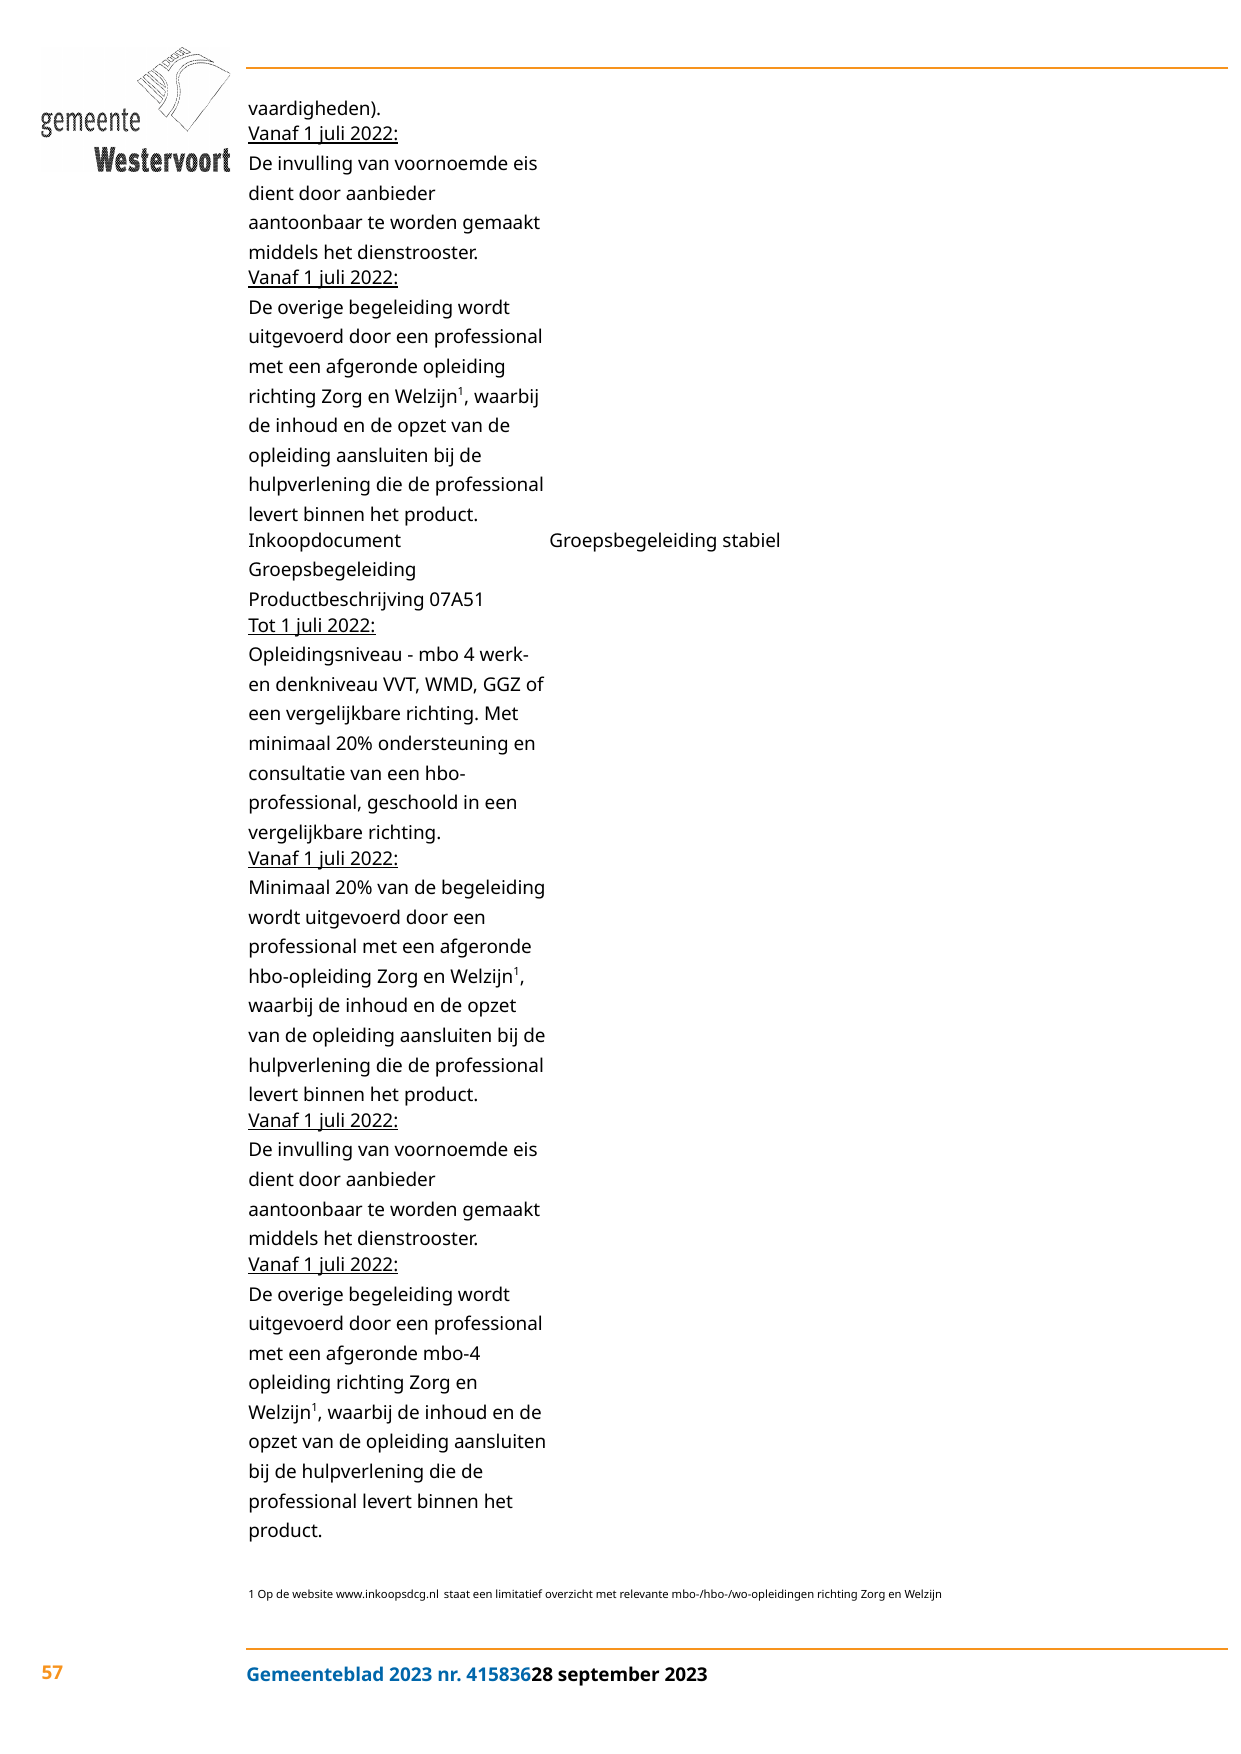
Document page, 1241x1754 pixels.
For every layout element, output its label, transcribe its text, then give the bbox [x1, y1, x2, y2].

table_cell [549, 95, 850, 121]
table_cell [850, 1107, 1152, 1251]
table_cell [549, 612, 850, 845]
table_cell [549, 845, 850, 1107]
text 1 Op de website www.inkoopsdcg.nl staat een limitatief overzicht met relevante mbo-/hbo-/wo-opleidingen richting Zorg en Welzijn [248, 1576, 1152, 1602]
table_cell [850, 527, 1152, 612]
table_cell [850, 265, 1152, 527]
table_cell [549, 265, 850, 527]
table_cell Vanaf 1 juli 2022: De overige begeleiding wordt uitgevoerd door een professional met een afgeronde opleiding richting Zorg en Welzijn1, waarbij de inhoud en de opzet van de opleiding aansluiten bij de hulpverlening die de professional levert binnen het product. [248, 265, 549, 527]
table_cell Vanaf 1 juli 2022: De invulling van voornoemde eis dient door aanbieder aantoonbaar te worden gemaakt middels het dienstrooster. [248, 121, 549, 264]
table_cell [549, 1251, 850, 1543]
table_cell [850, 1251, 1152, 1543]
table_cell Vanaf 1 juli 2022: De invulling van voornoemde eis dient door aanbieder aantoonbaar te worden gemaakt middels het dienstrooster. [248, 1107, 549, 1251]
table_cell vaardigheden). [248, 95, 549, 121]
table_cell [850, 845, 1152, 1107]
table_cell Inkoopdocument Groepsbegeleiding Productbeschrijving 07A51 [248, 527, 549, 612]
table_cell Vanaf 1 juli 2022: Minimaal 20% van de begeleiding wordt uitgevoerd door een professional met een afgeronde hbo-opleiding Zorg en Welzijn1, waarbij de inhoud en de opzet van de opleiding aansluiten bij de hulpverlening die de professional levert binnen het product. [248, 845, 549, 1107]
table_cell Groepsbegeleiding stabiel [549, 527, 850, 612]
table_cell [850, 612, 1152, 845]
table_cell [549, 1107, 850, 1251]
table_cell Tot 1 juli 2022: Opleidingsniveau - mbo 4 werk- en denkniveau VVT, WMD, GGZ of een vergelijkbare richting. Met minimaal 20% ondersteuning en consultatie van een hbo-professional, geschoold in een vergelijkbare richting. [248, 612, 549, 845]
table_cell [850, 121, 1152, 264]
table_cell [549, 121, 850, 264]
table_cell Vanaf 1 juli 2022: De overige begeleiding wordt uitgevoerd door een professional met een afgeronde mbo-4 opleiding richting Zorg en Welzijn1, waarbij de inhoud en de opzet van de opleiding aansluiten bij de hulpverlening die de professional levert binnen het product. [248, 1251, 549, 1543]
picture [41, 47, 231, 172]
table_cell [850, 95, 1152, 121]
